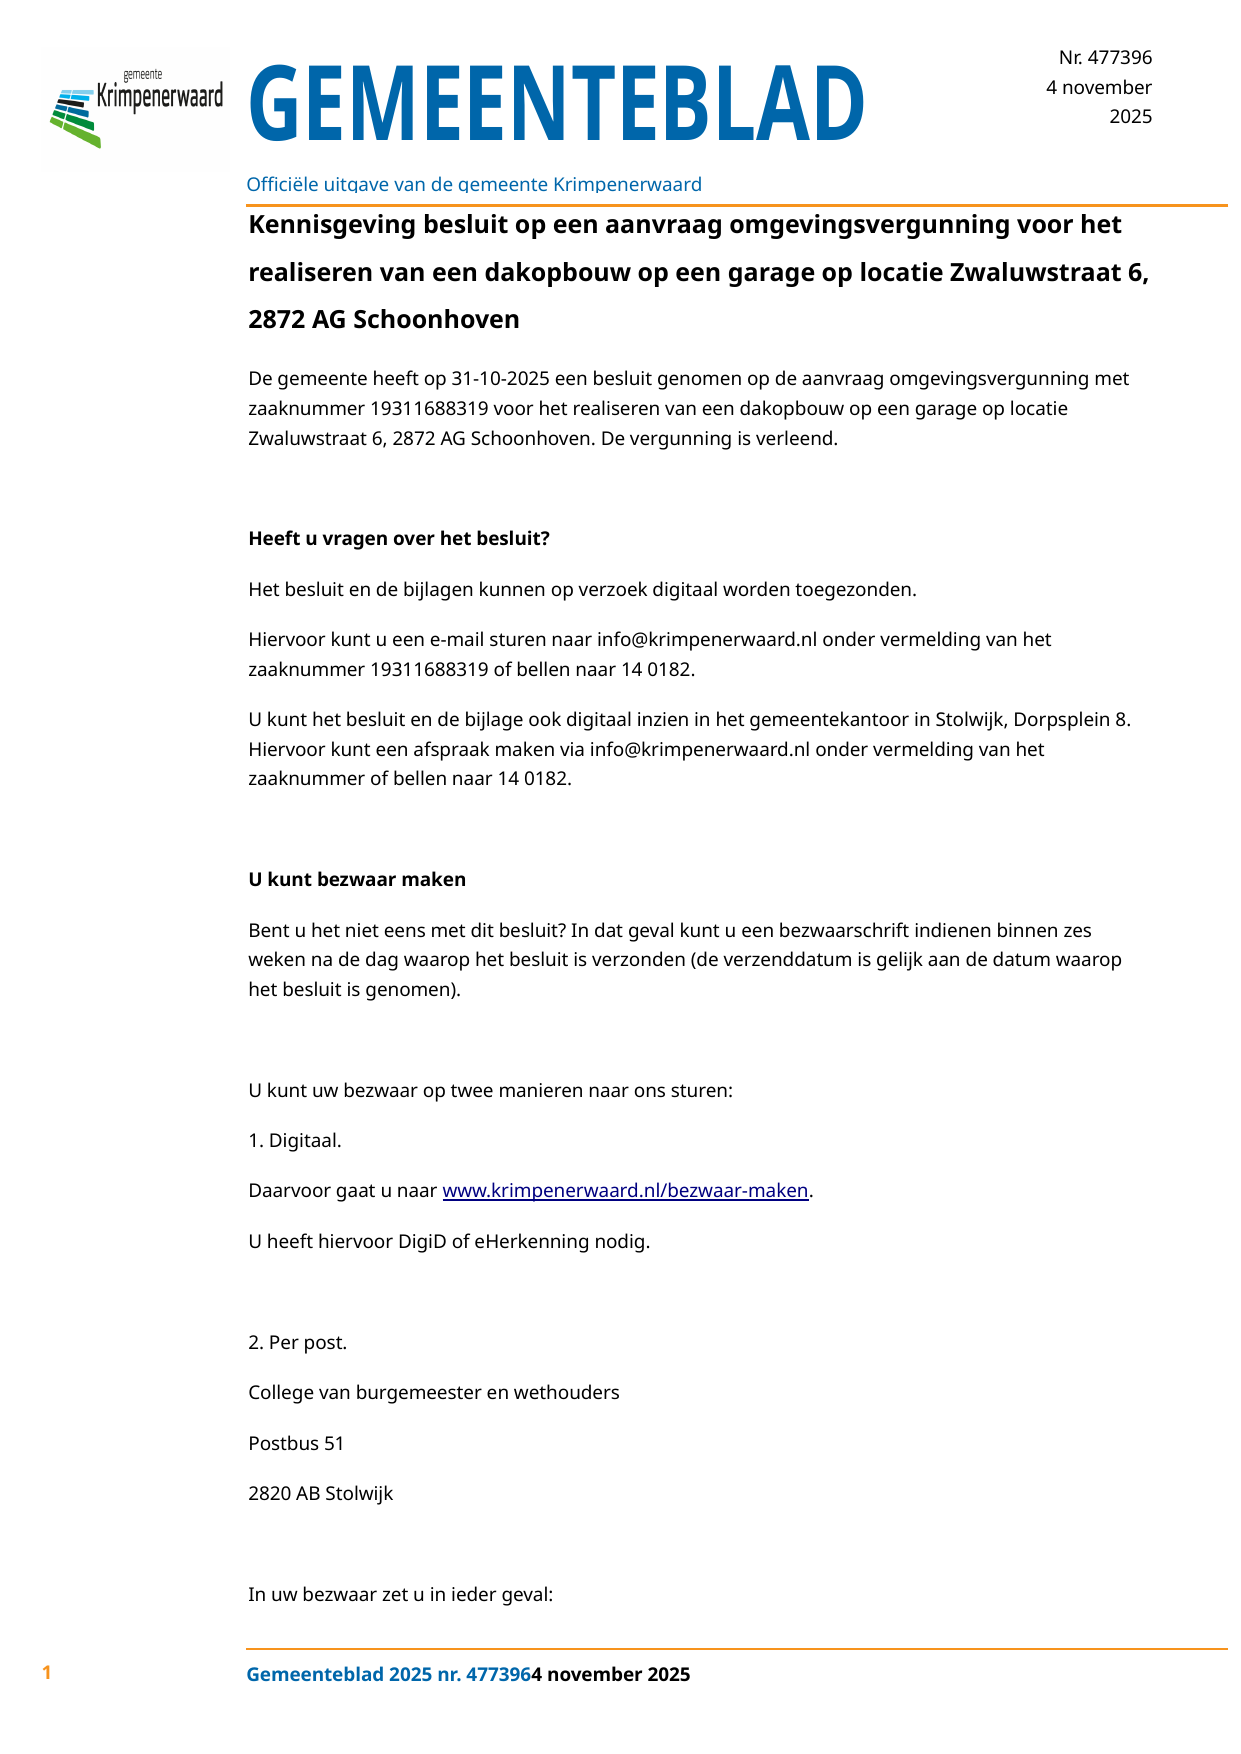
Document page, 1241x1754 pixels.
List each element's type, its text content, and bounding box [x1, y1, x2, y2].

text Daarvoor gaat u naar www.krimpenerwaard.nl/bezwaar-maken. [248, 1178, 1152, 1203]
text 2. Per post. [248, 1329, 1152, 1354]
text Postbus 51 [248, 1430, 1152, 1455]
text 2820 AB Stolwijk [248, 1480, 1152, 1506]
picture [41, 47, 231, 172]
text U kunt uw bezwaar op twee manieren naar ons sturen: [248, 1077, 1152, 1102]
text In uw bezwaar zet u in ieder geval: [248, 1581, 1152, 1607]
text Hiervoor kunt u een e-mail sturen naar info@krimpenerwaard.nl onder vermelding van het zaaknummer 19311688319 of bellen naar 14 0182. [248, 626, 1152, 682]
text De gemeente heeft op 31-10-2025 een besluit genomen op de aanvraag omgevingsvergunning met zaaknummer 19311688319 voor het realiseren van een dakopbouw op een garage op locatie Zwaluwstraat 6, 2872 AG Schoonhoven. De vergunning is verleend. [248, 366, 1152, 450]
text Heeft u vragen over het besluit? [248, 526, 1152, 551]
text Bent u het niet eens met dit besluit? In dat geval kunt u een bezwaarschrift indienen binnen zes weken na de dag waarop het besluit is verzonden (de verzenddatum is gelijk aan de datum waarop het besluit is genomen). [248, 917, 1152, 1002]
text Kennisgeving besluit op een aanvraag omgevingsvergunning voor het realiseren van een dakopbouw op een garage op locatie Zwaluwstraat 6, 2872 AG Schoonhoven [248, 207, 1152, 336]
text Het besluit en de bijlagen kunnen op verzoek digitaal worden toegezonden. [248, 576, 1152, 602]
text College van burgemeester en wethouders [248, 1379, 1152, 1405]
text 1. Digitaal. [248, 1127, 1152, 1153]
text U kunt bezwaar maken [248, 866, 1152, 892]
text U heeft hiervoor DigiD of eHerkenning nodig. [248, 1228, 1152, 1254]
text U kunt het besluit en de bijlage ook digitaal inzien in het gemeentekantoor in Stolwijk, Dorpsplein 8. Hiervoor kunt een afspraak maken via info@krimpenerwaard.nl onder vermelding van het zaaknummer of bellen naar 14 0182. [248, 706, 1152, 791]
